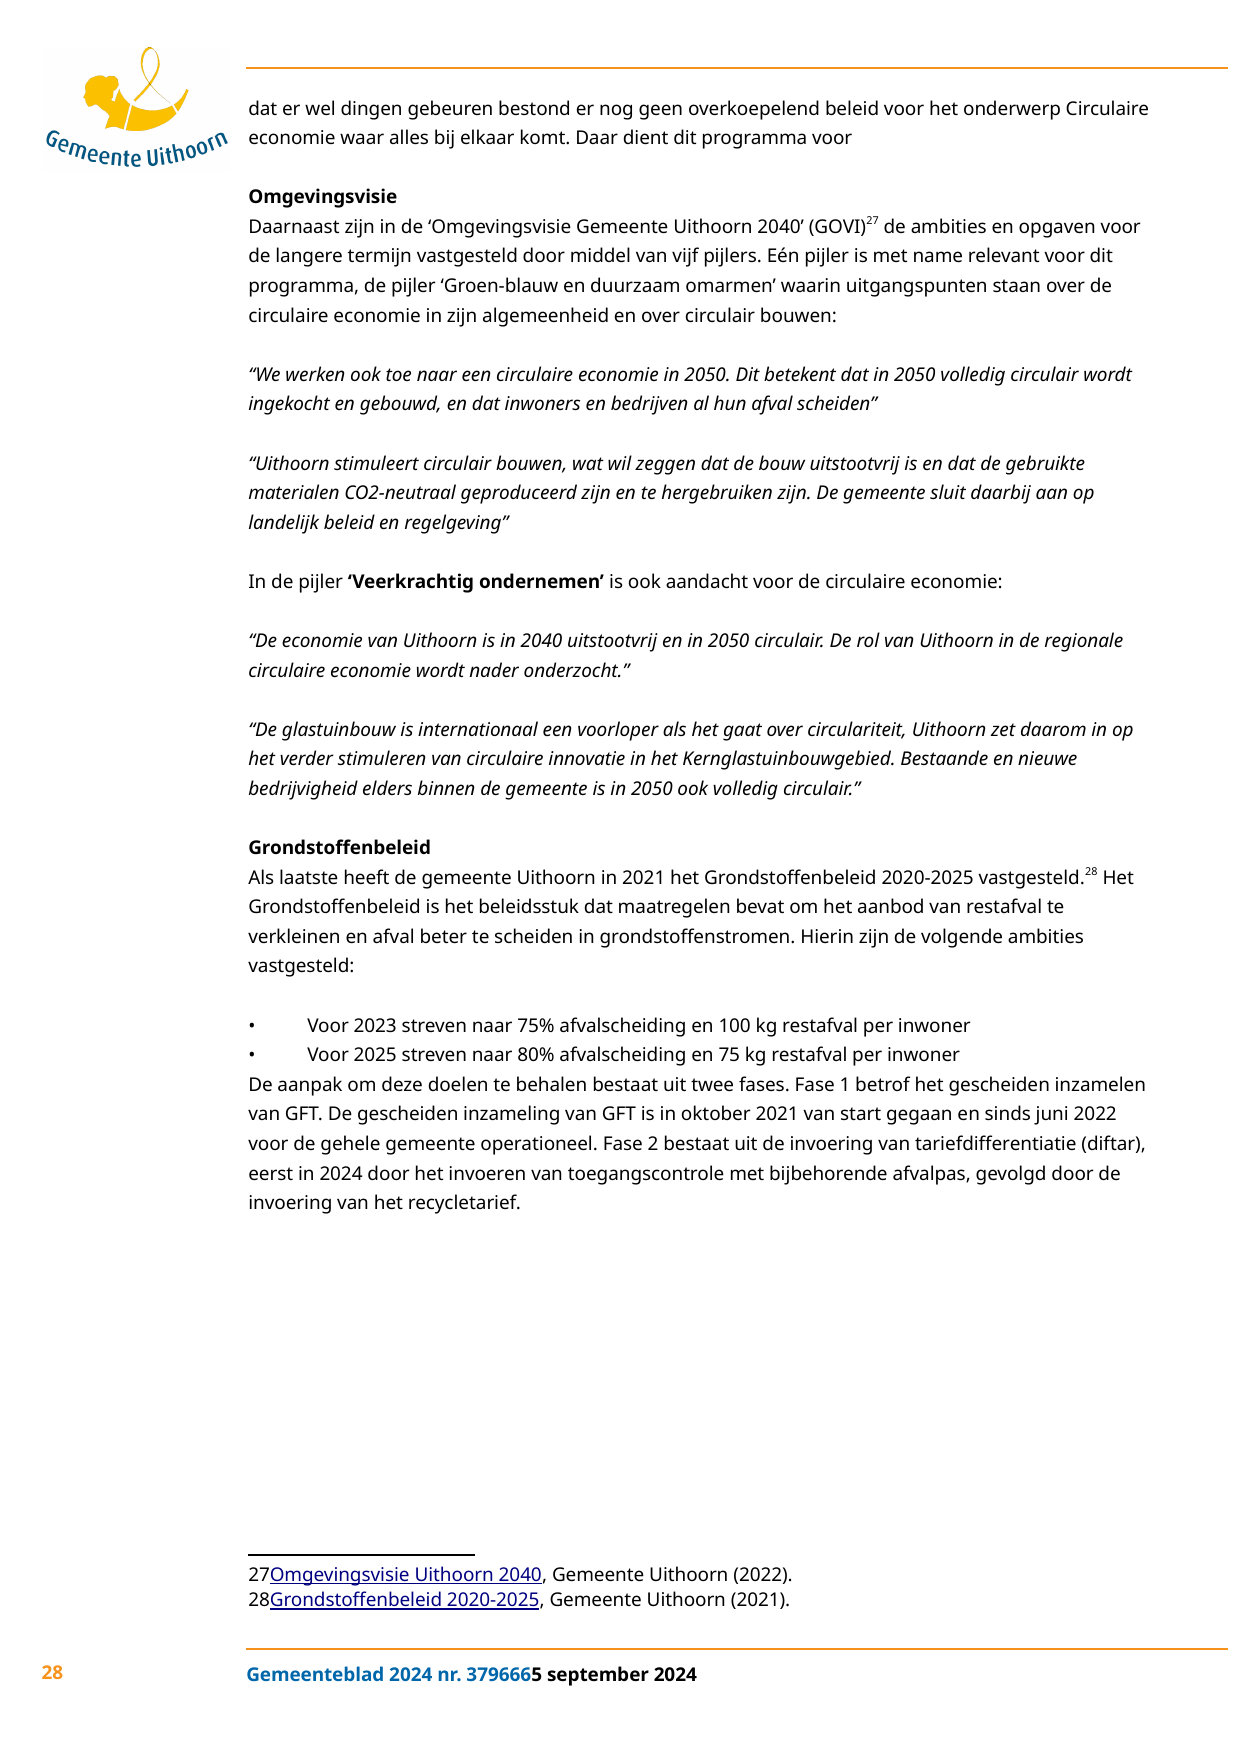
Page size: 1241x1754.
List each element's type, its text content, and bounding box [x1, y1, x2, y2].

text “We werken ook toe naar een circulaire economie in 2050. Dit betekent dat in 2050 volledig circulair wordt ingekocht en gebouwd, en dat inwoners en bedrijven al hun afval scheiden” [248, 361, 1152, 416]
picture [41, 47, 231, 172]
list Voor 2025 streven naar 80% afvalscheiding en 75 kg restafval per inwoner [248, 1041, 1152, 1067]
text Grondstoffenbeleid 2020-2025, Gemeente Uithoorn (2021). [248, 1586, 1152, 1612]
text dat er wel dingen gebeuren bestond er nog geen overkoepelend beleid voor het onderwerp Circulaire economie waar alles bij elkaar komt. Daar dient dit programma voor [248, 95, 1152, 150]
text In de pijler ‘Veerkrachtig ondernemen’ is ook aandacht voor de circulaire economie: [248, 568, 1152, 594]
text Als laatste heeft de gemeente Uithoorn in 2021 het Grondstoffenbeleid 2020-2025 vastgesteld. Het Grondstoffenbeleid is het beleidsstuk dat maatregelen bevat om het aanbod van restafval te verkleinen en afval beter te scheiden in grondstoffenstromen. Hierin zijn de volgende ambities vastgesteld: [248, 864, 1152, 978]
text De aanpak om deze doelen te behalen bestaat uit twee fases. Fase 1 betrof het gescheiden inzamelen van GFT. De gescheiden inzameling van GFT is in oktober 2021 van start gegaan en sinds juni 2022 voor de gehele gemeente operationeel. Fase 2 bestaat uit de invoering van tariefdifferentiatie (diftar), eerst in 2024 door het invoeren van toegangscontrole met bijbehorende afvalpas, gevolgd door de invoering van het recycletarief. [248, 1071, 1152, 1215]
text Omgevingsvisie [248, 183, 1152, 209]
text Omgevingsvisie Uithoorn 2040, Gemeente Uithoorn (2022). [248, 1561, 1152, 1586]
text “De glastuinbouw is internationaal een voorloper als het gaat over circulariteit, Uithoorn zet daarom in op het verder stimuleren van circulaire innovatie in het Kernglastuinbouwgebied. Bestaande en nieuwe bedrijvigheid elders binnen de gemeente is in 2050 ook volledig circulair.” [248, 716, 1152, 801]
text “De economie van Uithoorn is in 2040 uitstootvrij en in 2050 circulair. De rol van Uithoorn in de regionale circulaire economie wordt nader onderzocht.” [248, 627, 1152, 683]
list Voor 2023 streven naar 75% afvalscheiding en 100 kg restafval per inwoner [248, 1012, 1152, 1038]
text Daarnaast zijn in de ‘Omgevingsvisie Gemeente Uithoorn 2040’ (GOVI) de ambities en opgaven voor de langere termijn vastgesteld door middel van vijf pijlers. Eén pijler is met name relevant voor dit programma, de pijler ‘Groen-blauw en duurzaam omarmen’ waarin uitgangspunten staan over de circulaire economie in zijn algemeenheid en over circulair bouwen: [248, 213, 1152, 328]
text Grondstoffenbeleid [248, 834, 1152, 860]
text “Uithoorn stimuleert circulair bouwen, wat wil zeggen dat de bouw uitstootvrij is en dat de gebruikte materialen CO2-neutraal geproduceerd zijn en te hergebruiken zijn. De gemeente sluit daarbij aan op landelijk beleid en regelgeving” [248, 450, 1152, 535]
